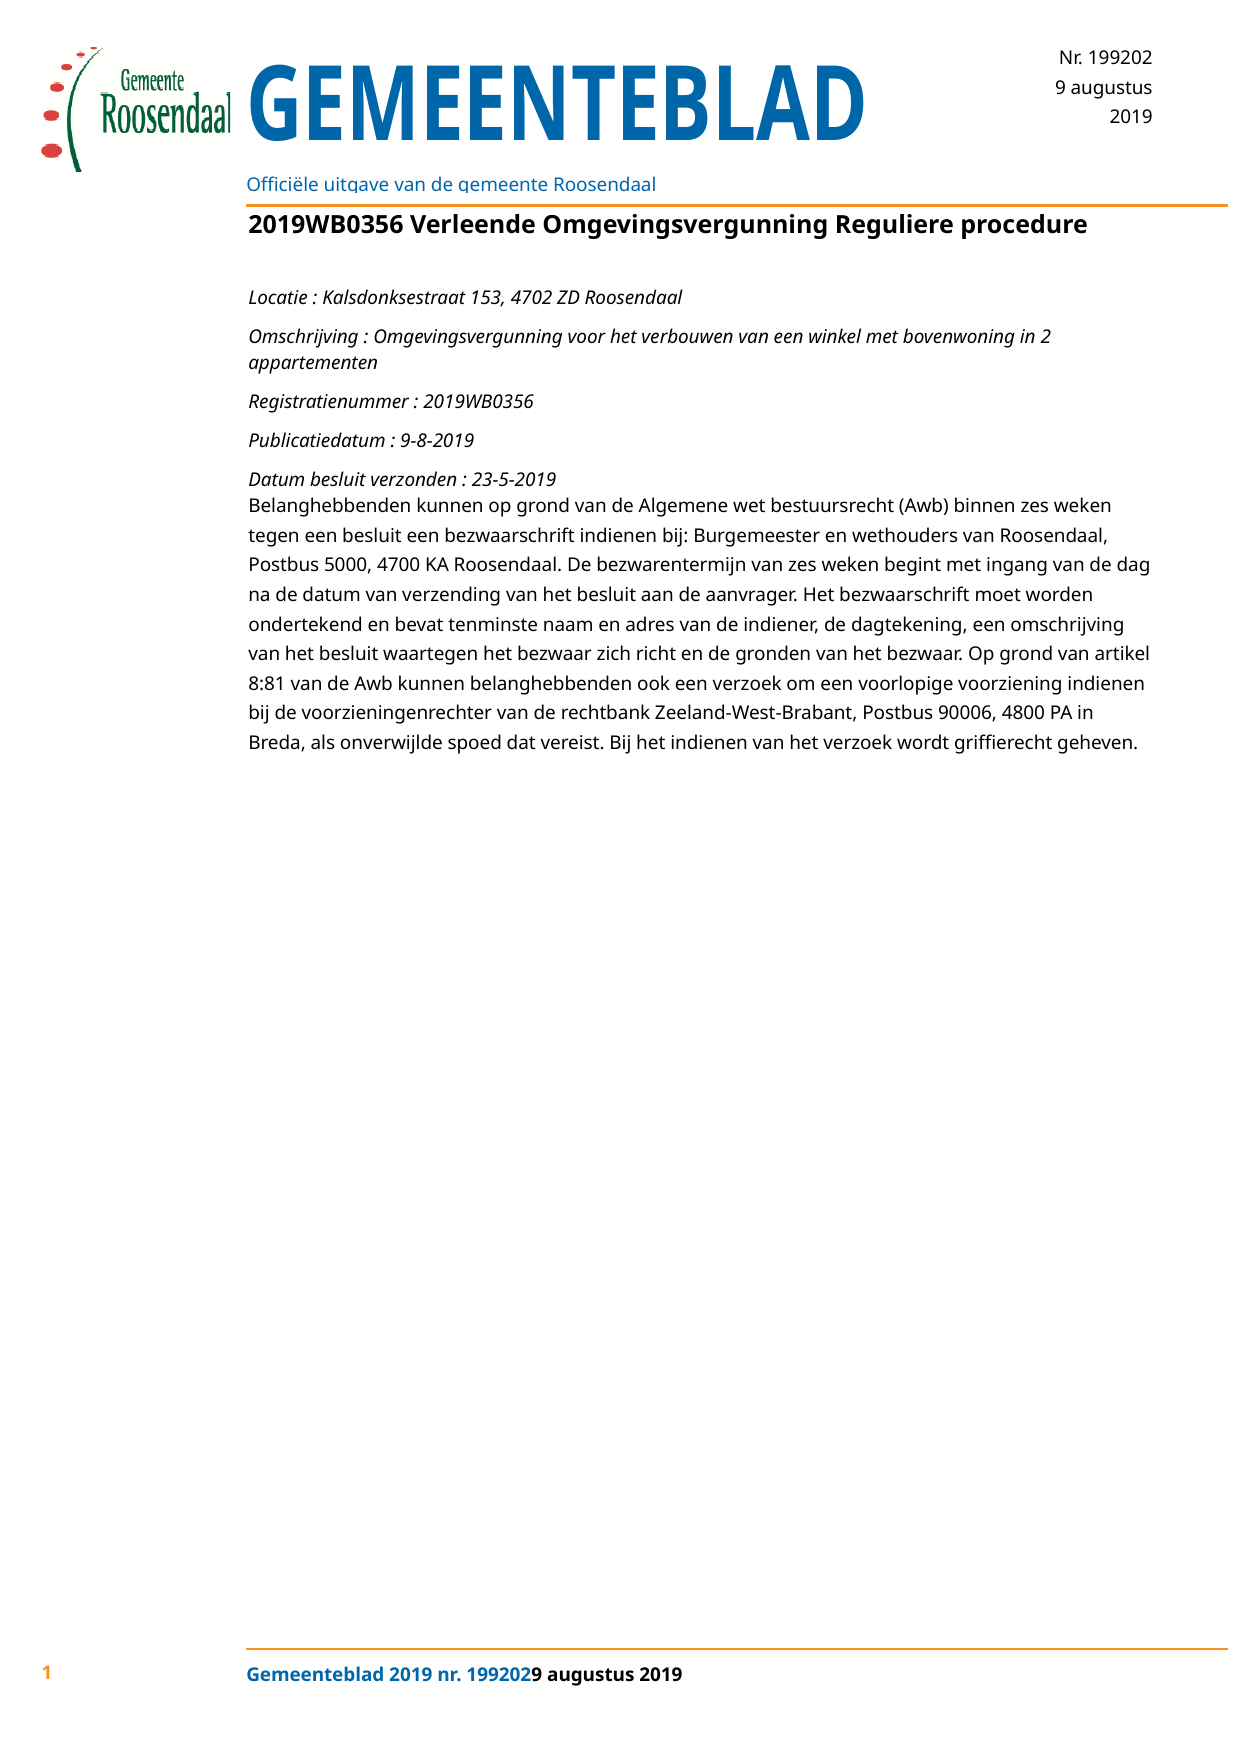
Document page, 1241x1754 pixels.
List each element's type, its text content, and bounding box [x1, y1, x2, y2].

text Registratienummer : 2019WB0356 [248, 388, 1152, 414]
text Locatie : Kalsdonksestraat 153, 4702 ZD Roosendaal [248, 284, 1152, 309]
text Datum besluit verzonden : 23-5-2019 [248, 467, 1152, 492]
text Omschrijving : Omgevingsvergunning voor het verbouwen van een winkel met bovenwoning in 2 appartementen [248, 323, 1152, 374]
text Belanghebbenden kunnen op grond van de Algemene wet bestuursrecht (Awb) binnen zes weken tegen een besluit een bezwaarschrift indienen bij: Burgemeester en wethouders van Roosendaal, Postbus 5000, 4700 KA Roosendaal. De bezwarentermijn van zes weken begint met ingang van de dag na de datum van verzending van het besluit aan de aanvrager. Het bezwaarschrift moet worden ondertekend en bevat tenminste naam en adres van de indiener, de dagtekening, een omschrijving van het besluit waartegen het bezwaar zich richt en de gronden van het bezwaar. Op grond van artikel 8:81 van de Awb kunnen belanghebbenden ook een verzoek om een voorlopige voorziening indienen bij de voorzieningenrechter van de rechtbank Zeeland-West-Brabant, Postbus 90006, 4800 PA in Breda, als onverwijlde spoed dat vereist. Bij het indienen van het verzoek wordt griffierecht geheven. [248, 492, 1152, 755]
text Publicatiedatum : 9-8-2019 [248, 427, 1152, 453]
text 2019WB0356 Verleende Omgevingsvergunning Reguliere procedure [248, 207, 1152, 241]
picture [41, 47, 231, 172]
